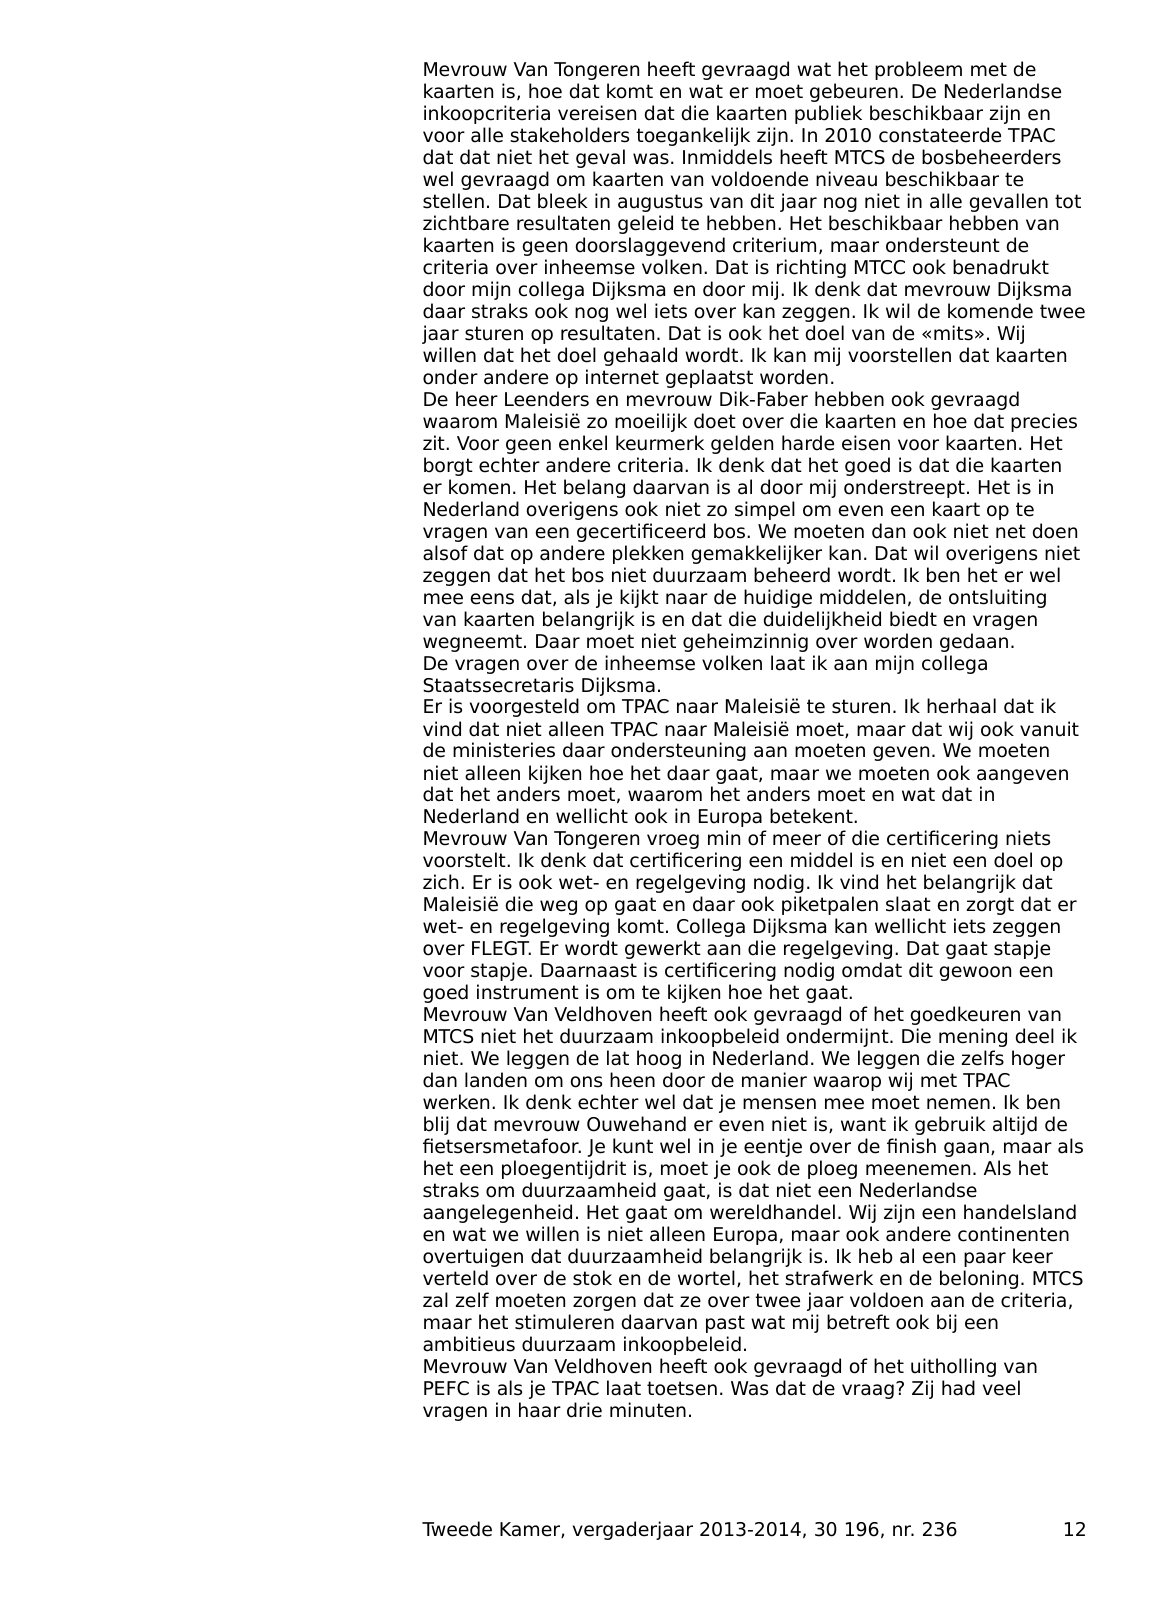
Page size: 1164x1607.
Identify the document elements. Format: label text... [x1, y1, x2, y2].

text Mevrouw Van Tongeren vroeg min of meer of die certificering niets voorstelt. Ik denk dat certificering een middel is en niet een doel op zich. Er is ook wet- en regelgeving nodig. Ik vind het belangrijk dat Maleisië die weg op gaat en daar ook piketpalen slaat en zorgt dat er wet- en regelgeving komt. Collega Dijksma kan wellicht iets zeggen over FLEGT. Er wordt gewerkt aan die regelgeving. Dat gaat stapje voor stapje. Daarnaast is certificering nodig omdat dit gewoon een goed instrument is om te kijken hoe het gaat. [422, 828, 1087, 1004]
text De heer Leenders en mevrouw Dik-Faber hebben ook gevraagd waarom Maleisië zo moeilijk doet over die kaarten en hoe dat precies zit. Voor geen enkel keurmerk gelden harde eisen voor kaarten. Het borgt echter andere criteria. Ik denk dat het goed is dat die kaarten er komen. Het belang daarvan is al door mij onderstreept. Het is in Nederland overigens ook niet zo simpel om even een kaart op te vragen van een gecertificeerd bos. We moeten dan ook niet net doen alsof dat op andere plekken gemakkelijker kan. Dat wil overigens niet zeggen dat het bos niet duurzaam beheerd wordt. Ik ben het er wel mee eens dat, als je kijkt naar de huidige middelen, de ontsluiting van kaarten belangrijk is en dat die duidelijkheid biedt en vragen wegneemt. Daar moet niet geheimzinnig over worden gedaan. [422, 389, 1087, 652]
text Er is voorgesteld om TPAC naar Maleisië te sturen. Ik herhaal dat ik vind dat niet alleen TPAC naar Maleisië moet, maar dat wij ook vanuit de ministeries daar ondersteuning aan moeten geven. We moeten niet alleen kijken hoe het daar gaat, maar we moeten ook aangeven dat het anders moet, waarom het anders moet en wat dat in Nederland en wellicht ook in Europa betekent. [422, 696, 1087, 828]
text Mevrouw Van Tongeren heeft gevraagd wat het probleem met de kaarten is, hoe dat komt en wat er moet gebeuren. De Nederlandse inkoopcriteria vereisen dat die kaarten publiek beschikbaar zijn en voor alle stakeholders toegankelijk zijn. In 2010 constateerde TPAC dat dat niet het geval was. Inmiddels heeft MTCS de bosbeheerders wel gevraagd om kaarten van voldoende niveau beschikbaar te stellen. Dat bleek in augustus van dit jaar nog niet in alle gevallen tot zichtbare resultaten geleid te hebben. Het beschikbaar hebben van kaarten is geen doorslaggevend criterium, maar ondersteunt de criteria over inheemse volken. Dat is richting MTCC ook benadrukt door mijn collega Dijksma en door mij. Ik denk dat mevrouw Dijksma daar straks ook nog wel iets over kan zeggen. Ik wil de komende twee jaar sturen op resultaten. Dat is ook het doel van de «mits». Wij willen dat het doel gehaald wordt. Ik kan mij voorstellen dat kaarten onder andere op internet geplaatst worden. [422, 59, 1087, 389]
text Mevrouw Van Veldhoven heeft ook gevraagd of het goedkeuren van MTCS niet het duurzaam inkoopbeleid ondermijnt. Die mening deel ik niet. We leggen de lat hoog in Nederland. We leggen die zelfs hoger dan landen om ons heen door de manier waarop wij met TPAC werken. Ik denk echter wel dat je mensen mee moet nemen. Ik ben blij dat mevrouw Ouwehand er even niet is, want ik gebruik altijd de fietsersmetafoor. Je kunt wel in je eentje over de finish gaan, maar als het een ploegentijdrit is, moet je ook de ploeg meenemen. Als het straks om duurzaamheid gaat, is dat niet een Nederlandse aangelegenheid. Het gaat om wereldhandel. Wij zijn een handelsland en wat we willen is niet alleen Europa, maar ook andere continenten overtuigen dat duurzaamheid belangrijk is. Ik heb al een paar keer verteld over de stok en de wortel, het strafwerk en de beloning. MTCS zal zelf moeten zorgen dat ze over twee jaar voldoen aan de criteria, maar het stimuleren daarvan past wat mij betreft ook bij een ambitieus duurzaam inkoopbeleid. [422, 1004, 1087, 1356]
text Mevrouw Van Veldhoven heeft ook gevraagd of het uitholling van PEFC is als je TPAC laat toetsen. Was dat de vraag? Zij had veel vragen in haar drie minuten. [422, 1356, 1087, 1422]
text De vragen over de inheemse volken laat ik aan mijn collega Staatssecretaris Dijksma. [422, 652, 1087, 696]
